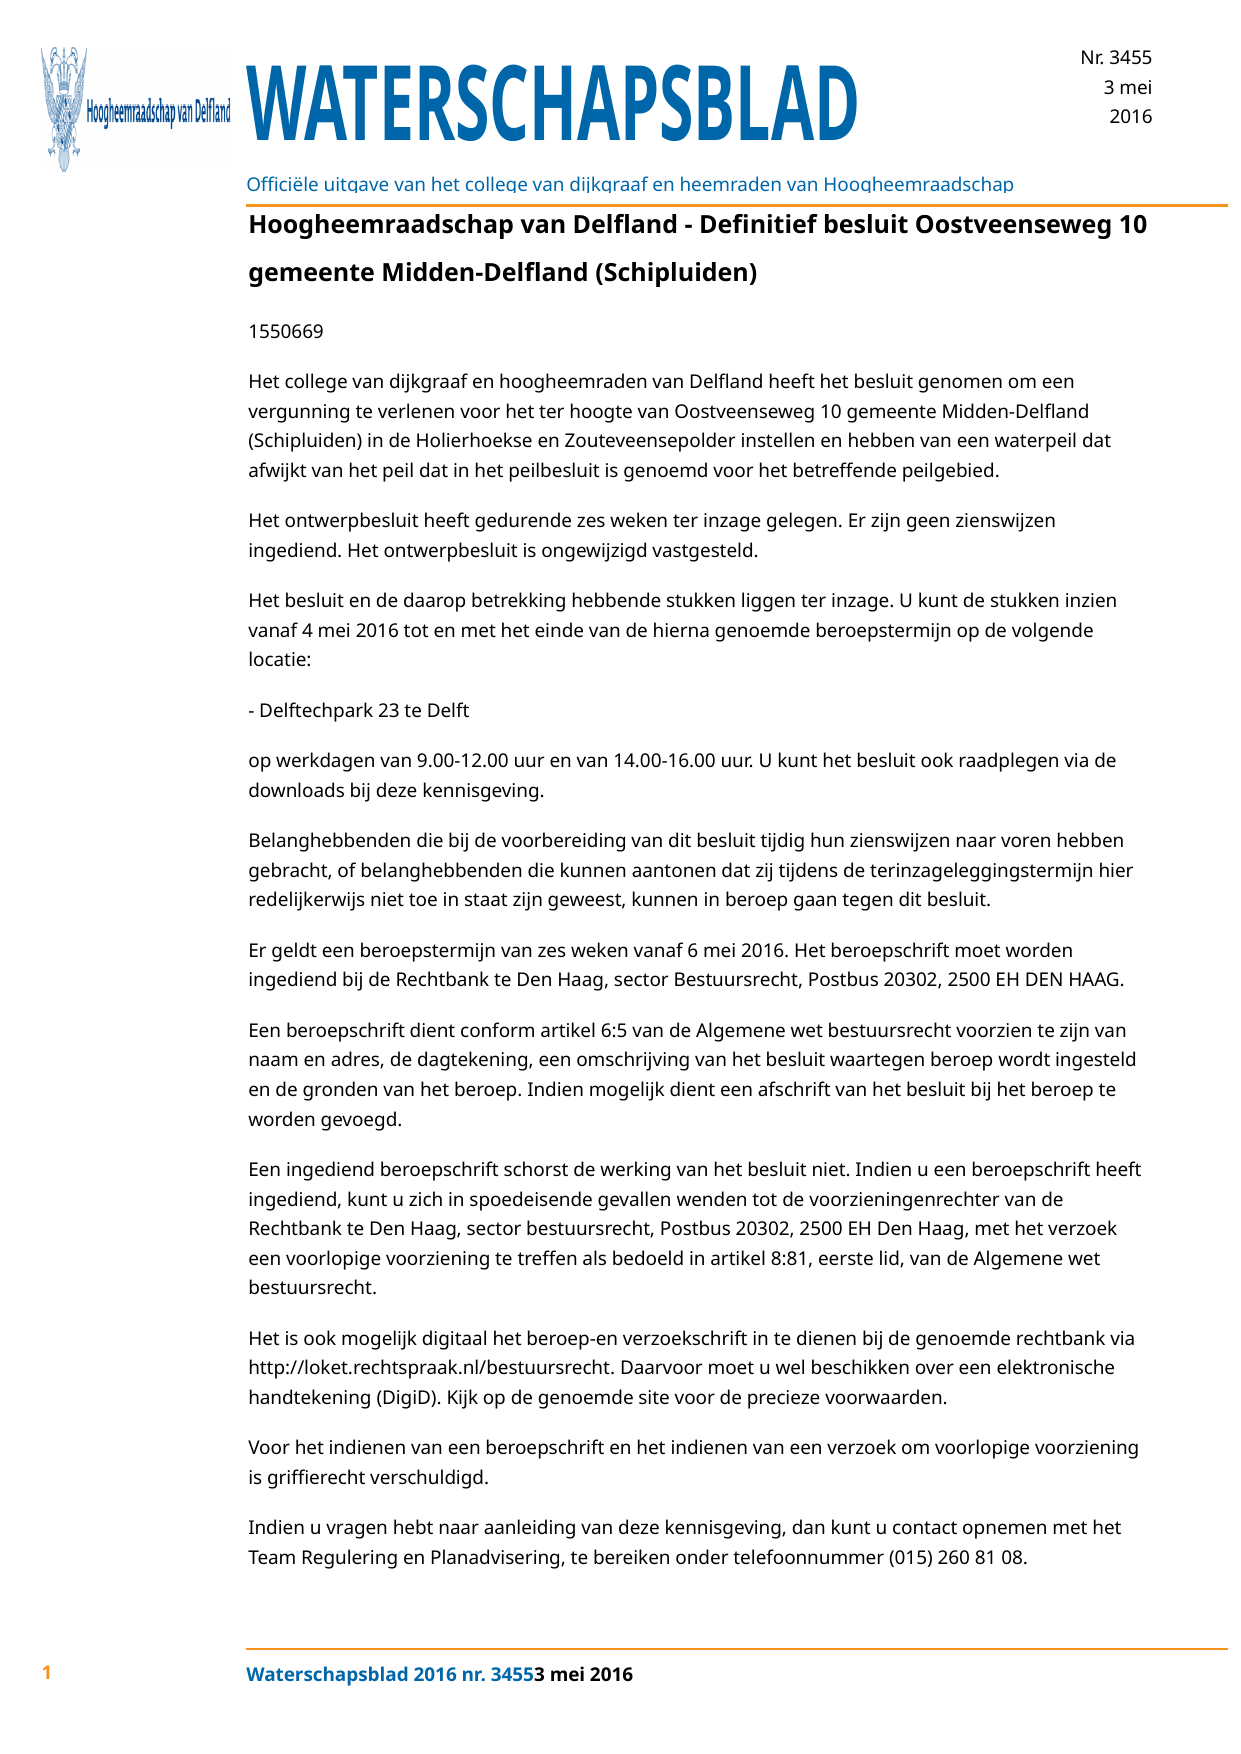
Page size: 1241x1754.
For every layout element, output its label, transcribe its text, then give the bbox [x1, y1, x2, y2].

text Voor het indienen van een beroepschrift en het indienen van een verzoek om voorlopige voorziening is griffierecht verschuldigd. [248, 1434, 1152, 1490]
text - Delftechpark 23 te Delft [248, 697, 1152, 723]
text Het college van dijkgraaf en hoogheemraden van Delfland heeft het besluit genomen om een vergunning te verlenen voor het ter hoogte van Oostveenseweg 10 gemeente Midden-Delfland (Schipluiden) in de Holierhoekse en Zouteveensepolder instellen en hebben van een waterpeil dat afwijkt van het peil dat in het peilbesluit is genoemd voor het betreffende peilgebied. [248, 368, 1152, 483]
text 1550669 [248, 318, 1152, 344]
text Een ingediend beroepschrift schorst de werking van het besluit niet. Indien u een beroepschrift heeft ingediend, kunt u zich in spoedeisende gevallen wenden tot de voorzieningenrechter van de Rechtbank te Den Haag, sector bestuursrecht, Postbus 20302, 2500 EH Den Haag, met het verzoek een voorlopige voorziening te treffen als bedoeld in artikel 8:81, eerste lid, van de Algemene wet bestuursrecht. [248, 1156, 1152, 1300]
text Het ontwerpbesluit heeft gedurende zes weken ter inzage gelegen. Er zijn geen zienswijzen ingediend. Het ontwerpbesluit is ongewijzigd vastgesteld. [248, 507, 1152, 563]
picture [41, 47, 231, 172]
text Hoogheemraadschap van Delfland - Definitief besluit Oostveenseweg 10 gemeente Midden-Delfland (Schipluiden) [248, 207, 1152, 288]
text Een beroepschrift dient conform artikel 6:5 van de Algemene wet bestuursrecht voorzien te zijn van naam en adres, de dagtekening, een omschrijving van het besluit waartegen beroep wordt ingesteld en de gronden van het beroep. Indien mogelijk dient een afschrift van het besluit bij het beroep te worden gevoegd. [248, 1017, 1152, 1132]
text Indien u vragen hebt naar aanleiding van deze kennisgeving, dan kunt u contact opnemen met het Team Regulering en Planadvisering, te bereiken onder telefoonnummer (015) 260 81 08. [248, 1514, 1152, 1570]
text Het is ook mogelijk digitaal het beroep-en verzoekschrift in te dienen bij de genoemde rechtbank via http://loket.rechtspraak.nl/bestuursrecht. Daarvoor moet u wel beschikken over een elektronische handtekening (DigiD). Kijk op de genoemde site voor de precieze voorwaarden. [248, 1325, 1152, 1410]
text Het besluit en de daarop betrekking hebbende stukken liggen ter inzage. U kunt de stukken inzien vanaf 4 mei 2016 tot en met het einde van de hierna genoemde beroepstermijn op de volgende locatie: [248, 587, 1152, 672]
text op werkdagen van 9.00-12.00 uur en van 14.00-16.00 uur. U kunt het besluit ook raadplegen via de downloads bij deze kennisgeving. [248, 747, 1152, 803]
text Er geldt een beroepstermijn van zes weken vanaf 6 mei 2016. Het beroepschrift moet worden ingediend bij de Rechtbank te Den Haag, sector Bestuursrecht, Postbus 20302, 2500 EH DEN HAAG. [248, 937, 1152, 992]
text Belanghebbenden die bij de voorbereiding van dit besluit tijdig hun zienswijzen naar voren hebben gebracht, of belanghebbenden die kunnen aantonen dat zij tijdens de terinzageleggingstermijn hier redelijkerwijs niet toe in staat zijn geweest, kunnen in beroep gaan tegen dit besluit. [248, 827, 1152, 912]
